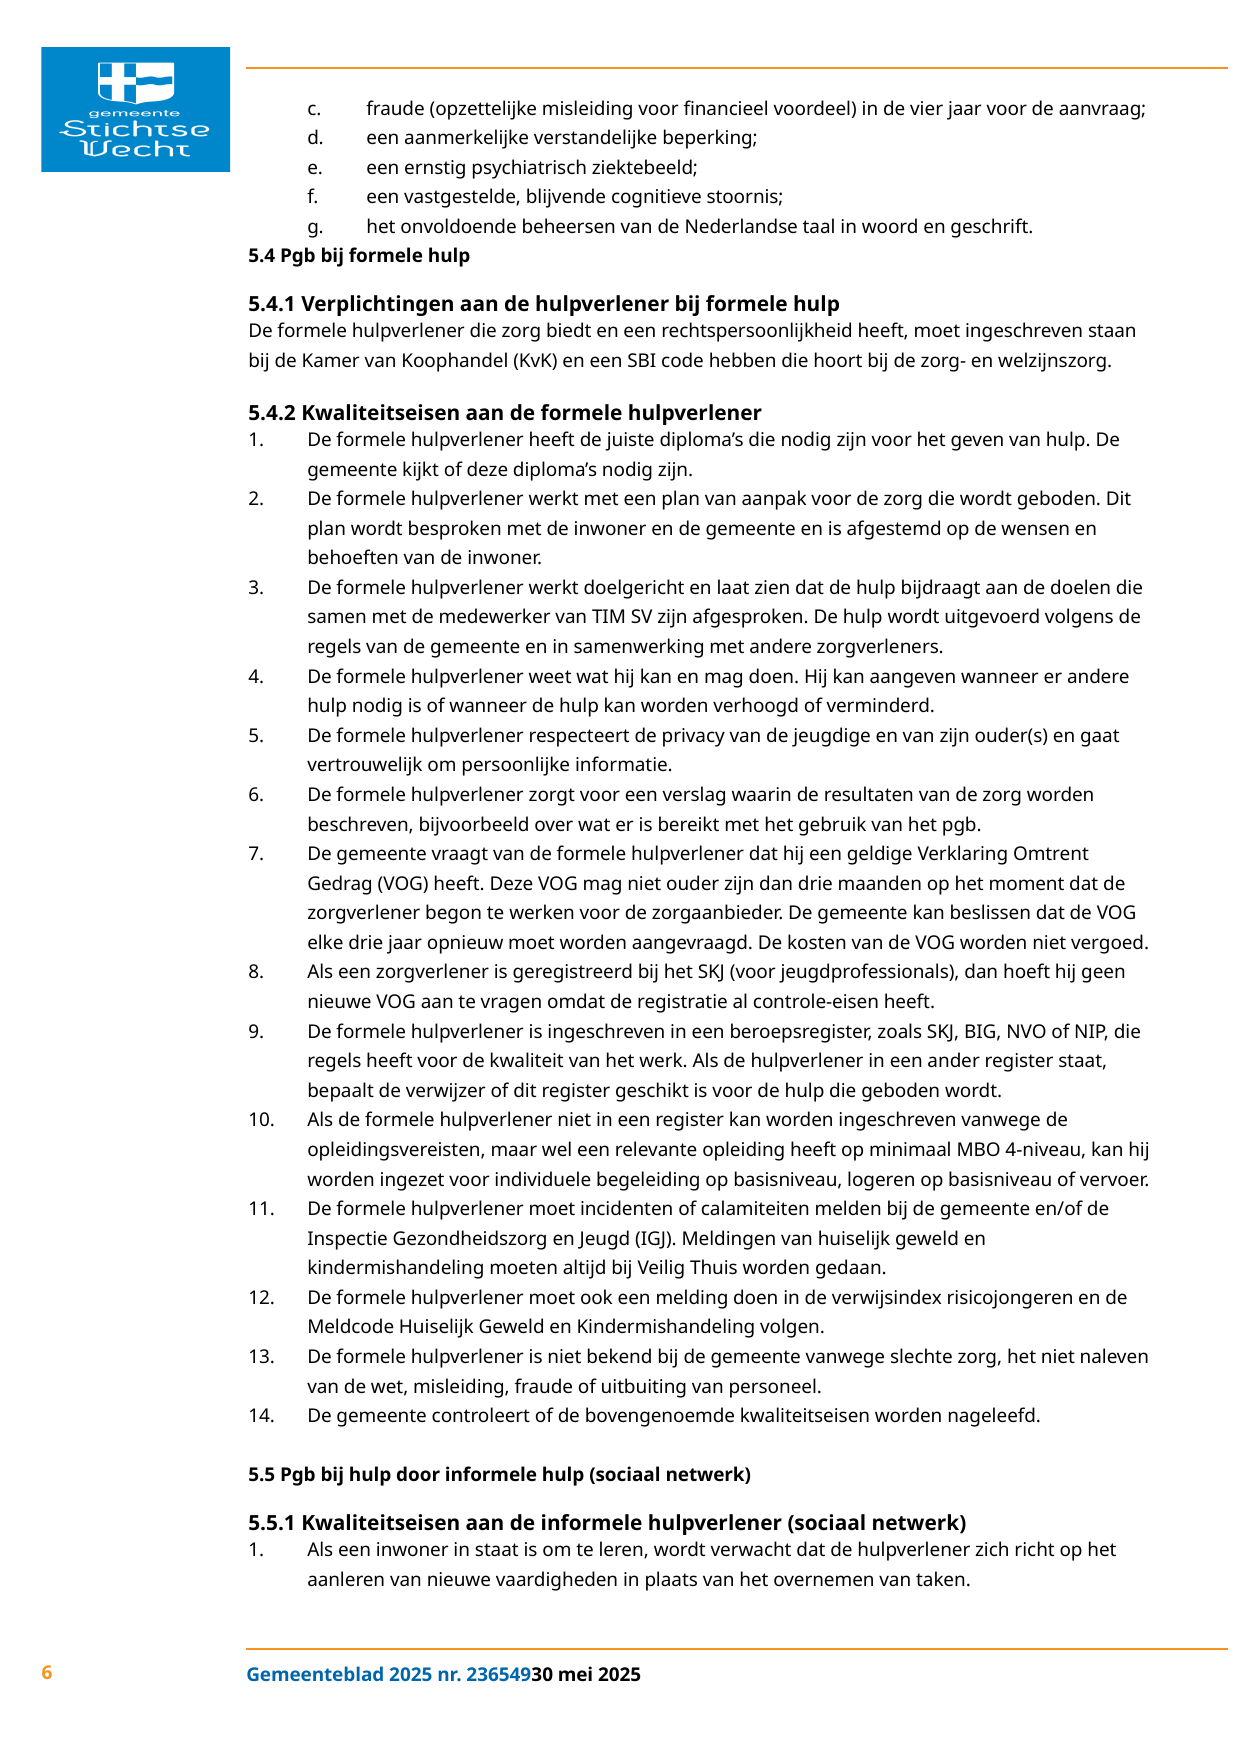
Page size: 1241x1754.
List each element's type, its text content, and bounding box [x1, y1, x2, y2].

list De formele hulpverlener moet incidenten of calamiteiten melden bij de gemeente en/of de Inspectie Gezondheidszorg en Jeugd (IGJ). Meldingen van huiselijk geweld en kindermishandeling moeten altijd bij Veilig Thuis worden gedaan. [248, 1195, 1152, 1280]
text De formele hulpverlener die zorg biedt en een rechtspersoonlijkheid heeft, moet ingeschreven staan bij de Kamer van Koophandel (KvK) en een SBI code hebben die hoort bij de zorg- en welzijnszorg. [248, 318, 1152, 373]
list een ernstig psychiatrisch ziektebeeld; [307, 154, 1152, 180]
list De formele hulpverlener weet wat hij kan en mag doen. Hij kan aangeven wanneer er andere hulp nodig is of wanneer de hulp kan worden verhoogd of verminderd. [248, 663, 1152, 718]
list De formele hulpverlener moet ook een melding doen in de verwijsindex risicojongeren en de Meldcode Huiselijk Geweld en Kindermishandeling volgen. [248, 1284, 1152, 1339]
list een aanmerkelijke verstandelijke beperking; [307, 124, 1152, 150]
list fraude (opzettelijke misleiding voor financieel voordeel) in de vier jaar voor de aanvraag; [307, 95, 1152, 121]
list Als de formele hulpverlener niet in een register kan worden ingeschreven vanwege de opleidingsvereisten, maar wel een relevante opleiding heeft op minimaal MBO 4-niveau, kan hij worden ingezet voor individuele begeleiding op basisniveau, logeren op basisniveau of vervoer. [248, 1107, 1152, 1191]
text 5.5.1 Kwaliteitseisen aan de informele hulpverlener (sociaal netwerk) [248, 1508, 1152, 1537]
text 5.4 Pgb bij formele hulp [248, 243, 1152, 268]
text 5.4.1 Verplichtingen aan de hulpverlener bij formele hulp [248, 289, 1152, 318]
list Als een inwoner in staat is om te leren, wordt verwacht dat de hulpverlener zich richt op het aanleren van nieuwe vaardigheden in plaats van het overnemen van taken. [248, 1537, 1152, 1592]
text 5.4.2 Kwaliteitseisen aan de formele hulpverlener [248, 398, 1152, 426]
picture [99, 63, 135, 101]
list Als een zorgverlener is geregistreerd bij het SKJ (voor jeugdprofessionals), dan hoeft hij geen nieuwe VOG aan te vragen omdat de registratie al controle-eisen heeft. [248, 959, 1152, 1014]
list De formele hulpverlener werkt met een plan van aanpak voor de zorg die wordt geboden. Dit plan wordt besproken met de inwoner en de gemeente en is afgestemd op de wensen en behoeften van de inwoner. [248, 485, 1152, 570]
list De gemeente vraagt van de formele hulpverlener dat hij een geldige Verklaring Omtrent Gedrag (VOG) heeft. Deze VOG mag niet ouder zijn dan drie maanden op het moment dat de zorgverlener begon te werken voor de zorgaanbieder. De gemeente kan beslissen dat de VOG elke drie jaar opnieuw moet worden aangevraagd. De kosten van de VOG worden niet vergoed. [248, 840, 1152, 955]
list De formele hulpverlener zorgt voor een verslag waarin de resultaten van de zorg worden beschreven, bijvoorbeeld over wat er is bereikt met het gebruik van het pgb. [248, 781, 1152, 836]
list De formele hulpverlener werkt doelgericht en laat zien dat de hulp bijdraagt aan de doelen die samen met de medewerker van TIM SV zijn afgesproken. De hulp wordt uitgevoerd volgens de regels van de gemeente en in samenwerking met andere zorgverleners. [248, 574, 1152, 659]
list het onvoldoende beheersen van de Nederlandse taal in woord en geschrift. [307, 213, 1152, 239]
list De formele hulpverlener respecteert de privacy van de jeugdige en van zijn ouder(s) en gaat vertrouwelijk om persoonlijke informatie. [248, 722, 1152, 777]
list een vastgestelde, blijvende cognitieve stoornis; [307, 183, 1152, 209]
list De formele hulpverlener heeft de juiste diploma’s die nodig zijn voor het geven van hulp. De gemeente kijkt of deze diploma’s nodig zijn. [248, 426, 1152, 481]
text 5.5 Pgb bij hulp door informele hulp (sociaal netwerk) [248, 1462, 1152, 1487]
picture [137, 63, 174, 103]
list De formele hulpverlener is niet bekend bij de gemeente vanwege slechte zorg, het niet naleven van de wet, misleiding, fraude of uitbuiting van personeel. [248, 1343, 1152, 1398]
list De gemeente controleert of de bovengenoemde kwaliteitseisen worden nageleefd. [248, 1402, 1152, 1428]
list De formele hulpverlener is ingeschreven in een beroepsregister, zoals SKJ, BIG, NVO of NIP, die regels heeft voor de kwaliteit van het werk. Als de hulpverlener in een ander register staat, bepaalt de verwijzer of dit register geschikt is voor de hulp die geboden wordt. [248, 1018, 1152, 1103]
